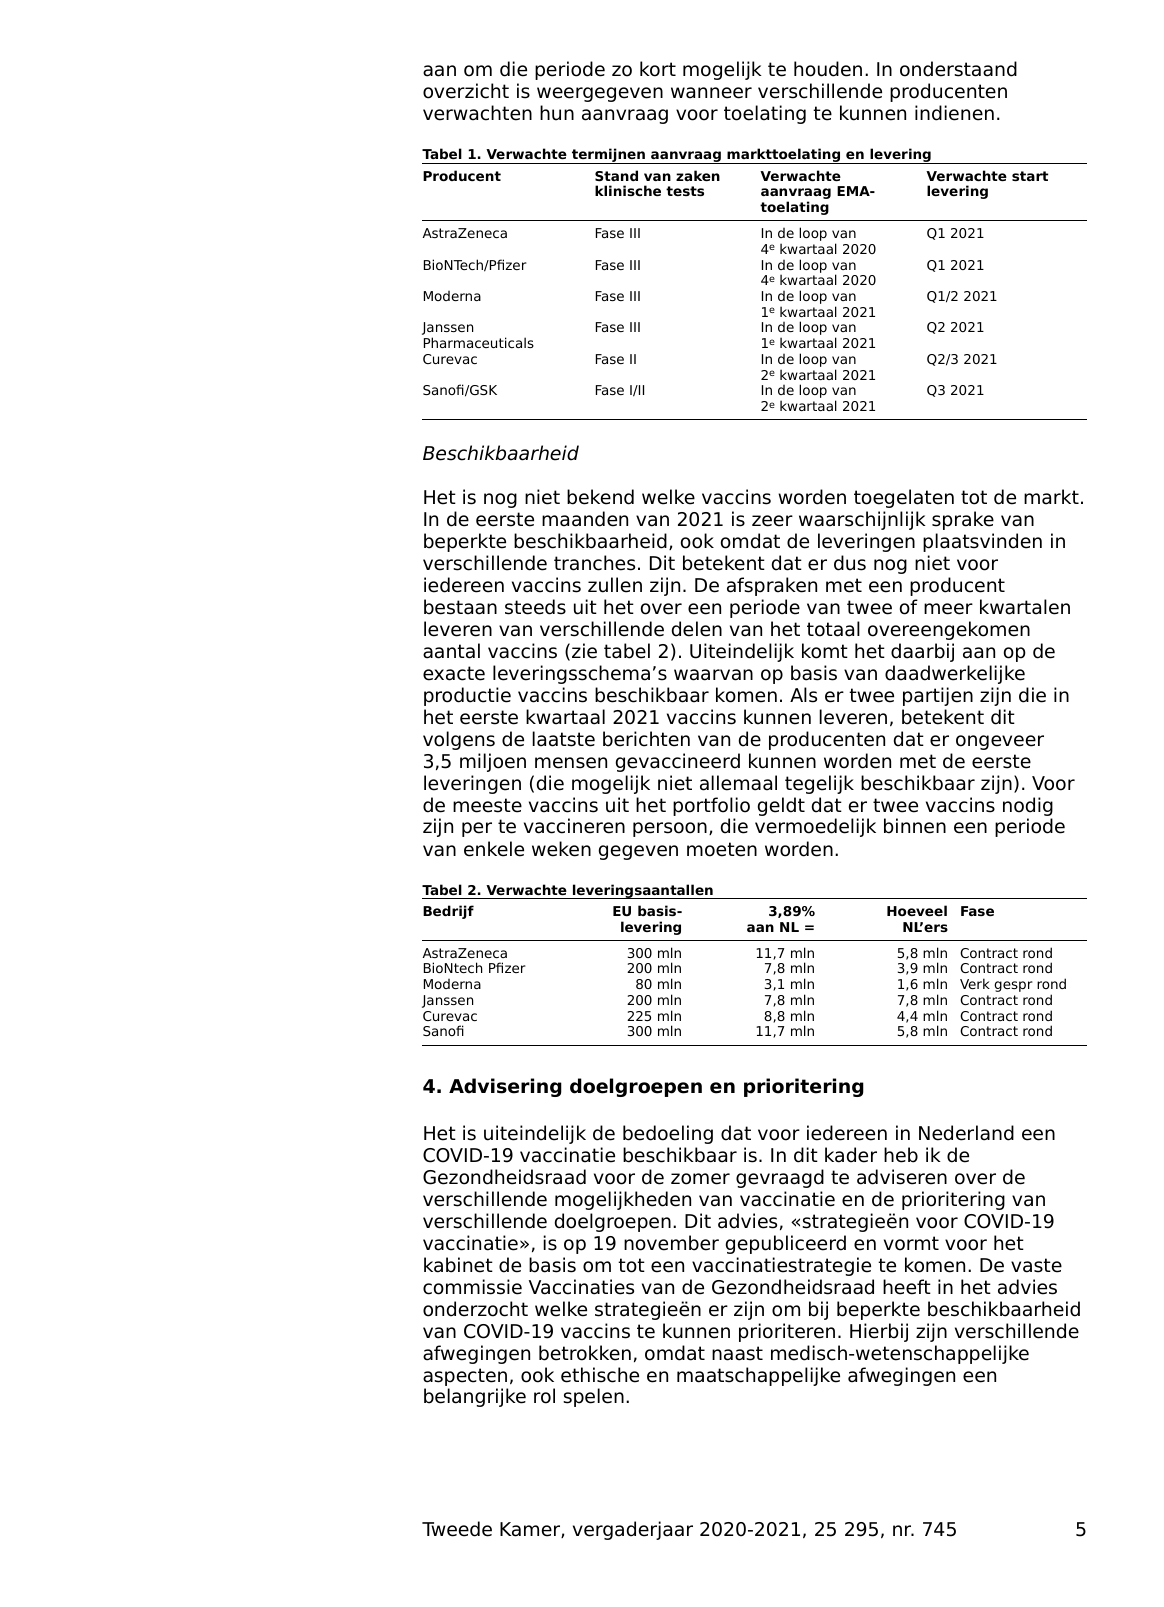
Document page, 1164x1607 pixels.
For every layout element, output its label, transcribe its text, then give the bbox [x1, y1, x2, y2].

table_cell Stand van zaken klinische tests [588, 164, 754, 220]
table_cell Verk gespr rond [954, 977, 1087, 993]
table_cell In de loop van 1e kwartaal 2021 [754, 320, 921, 352]
table_cell Fase II [588, 352, 754, 383]
table_cell Q1 2021 [921, 258, 1087, 289]
table_cell 7,8 mln [688, 961, 821, 977]
table_cell Curevac [422, 1009, 555, 1024]
table_cell Verwachte start levering [921, 164, 1087, 220]
table_cell Curevac [422, 352, 588, 383]
table_cell Q3 2021 [921, 383, 1087, 419]
table_cell Contract rond [954, 1009, 1087, 1024]
table_cell Fase III [588, 221, 754, 257]
table_cell EU basis-levering [555, 899, 688, 940]
table_cell Q1/2 2021 [921, 289, 1087, 320]
table_cell 5,8 mln [821, 941, 954, 961]
subtitle Beschikbaarheid [422, 443, 1087, 464]
table_cell Fase I/II [588, 383, 754, 419]
table_cell 300 mln [555, 941, 688, 961]
table_cell Fase III [588, 289, 754, 320]
table_cell Fase III [588, 258, 754, 289]
table_cell 200 mln [555, 993, 688, 1008]
table_cell 3,1 mln [688, 977, 821, 993]
table_cell Janssen [422, 993, 555, 1008]
table_cell Fase [954, 899, 1087, 940]
table_cell Contract rond [954, 961, 1087, 977]
table_cell 225 mln [555, 1009, 688, 1024]
table_cell Verwachte aanvraag EMA-toelating [754, 164, 921, 220]
table_cell Q2/3 2021 [921, 352, 1087, 383]
table_cell In de loop van 2e kwartaal 2021 [754, 383, 921, 419]
table_cell Moderna [422, 289, 588, 320]
table_cell BioNTech/Pfizer [422, 258, 588, 289]
table_cell Contract rond [954, 941, 1087, 961]
text Het is nog niet bekend welke vaccins worden toegelaten tot de markt. In de eerste maanden van 2021 is zeer waarschijnlijk sprake van beperkte beschikbaarheid, ook omdat de leveringen plaatsvinden in verschillende tranches. Dit betekent dat er dus nog niet voor iedereen vaccins zullen zijn. De afspraken met een producent bestaan steeds uit het over een periode van twee of meer kwartalen leveren van verschillende delen van het totaal overeengekomen aantal vaccins (zie tabel 2). Uiteindelijk komt het daarbij aan op de exacte leveringsschema’s waarvan op basis van daadwerkelijke productie vaccins beschikbaar komen. Als er twee partijen zijn die in het eerste kwartaal 2021 vaccins kunnen leveren, betekent dit volgens de laatste berichten van de producenten dat er ongeveer 3,5 miljoen mensen gevaccineerd kunnen worden met de eerste leveringen (die mogelijk niet allemaal tegelijk beschikbaar zijn). Voor de meeste vaccins uit het portfolio geldt dat er twee vaccins nodig zijn per te vaccineren persoon, die vermoedelijk binnen een periode van enkele weken gegeven moeten worden. [422, 487, 1087, 860]
table_cell In de loop van 4e kwartaal 2020 [754, 221, 921, 257]
table_cell Contract rond [954, 1024, 1087, 1045]
table_cell In de loop van 2e kwartaal 2021 [754, 352, 921, 383]
table_cell 200 mln [555, 961, 688, 977]
table_cell 11,7 mln [688, 941, 821, 961]
table_cell In de loop van 1e kwartaal 2021 [754, 289, 921, 320]
table_cell Producent [422, 164, 588, 220]
table_cell 11,7 mln [688, 1024, 821, 1045]
table_cell Sanofi/GSK [422, 383, 588, 419]
table_cell 1,6 mln [821, 977, 954, 993]
table_cell 80 mln [555, 977, 688, 993]
table_cell Hoeveel NL’ers [821, 899, 954, 940]
table_cell Q2 2021 [921, 320, 1087, 352]
text Het is uiteindelijk de bedoeling dat voor iedereen in Nederland een COVID-19 vaccinatie beschikbaar is. In dit kader heb ik de Gezondheidsraad voor de zomer gevraagd te adviseren over de verschillende mogelijkheden van vaccinatie en de prioritering van verschillende doelgroepen. Dit advies, «strategieën voor COVID-19 vaccinatie», is op 19 november gepubliceerd en vormt voor het kabinet de basis om tot een vaccinatiestrategie te komen. De vaste commissie Vaccinaties van de Gezondheidsraad heeft in het advies onderzocht welke strategieën er zijn om bij beperkte beschikbaarheid van COVID-19 vaccins te kunnen prioriteren. Hierbij zijn verschillende afwegingen betrokken, omdat naast medisch-wetenschappelijke aspecten, ook ethische en maatschappelijke afwegingen een belangrijke rol spelen. [422, 1123, 1087, 1408]
table_cell Janssen Pharmaceuticals [422, 320, 588, 352]
table_cell In de loop van 4e kwartaal 2020 [754, 258, 921, 289]
table_cell 3,9 mln [821, 961, 954, 977]
table_cell AstraZeneca [422, 941, 555, 961]
table_cell Bedrijf [422, 899, 555, 940]
table_cell 300 mln [555, 1024, 688, 1045]
table_cell 7,8 mln [821, 993, 954, 1008]
table_cell Contract rond [954, 993, 1087, 1008]
table_cell Q1 2021 [921, 221, 1087, 257]
table_cell BioNtech Pfizer [422, 961, 555, 977]
table_cell 3,89% aan NL = [688, 899, 821, 940]
subtitle 4. Advisering doelgroepen en prioritering [422, 1076, 1087, 1098]
table_cell AstraZeneca [422, 221, 588, 257]
table_cell 8,8 mln [688, 1009, 821, 1024]
text aan om die periode zo kort mogelijk te houden. In onderstaand overzicht is weergegeven wanneer verschillende producenten verwachten hun aanvraag voor toelating te kunnen indienen. [422, 59, 1087, 125]
table_cell Moderna [422, 977, 555, 993]
table_cell 5,8 mln [821, 1024, 954, 1045]
table_header Tabel 1. Verwachte termijnen aanvraag markttoelating en levering [422, 147, 1087, 163]
table_cell Fase III [588, 320, 754, 352]
table_cell Sanofi [422, 1024, 555, 1045]
table_cell 7,8 mln [688, 993, 821, 1008]
table_header Tabel 2. Verwachte leveringsaantallen [422, 882, 1087, 898]
table_cell 4,4 mln [821, 1009, 954, 1024]
